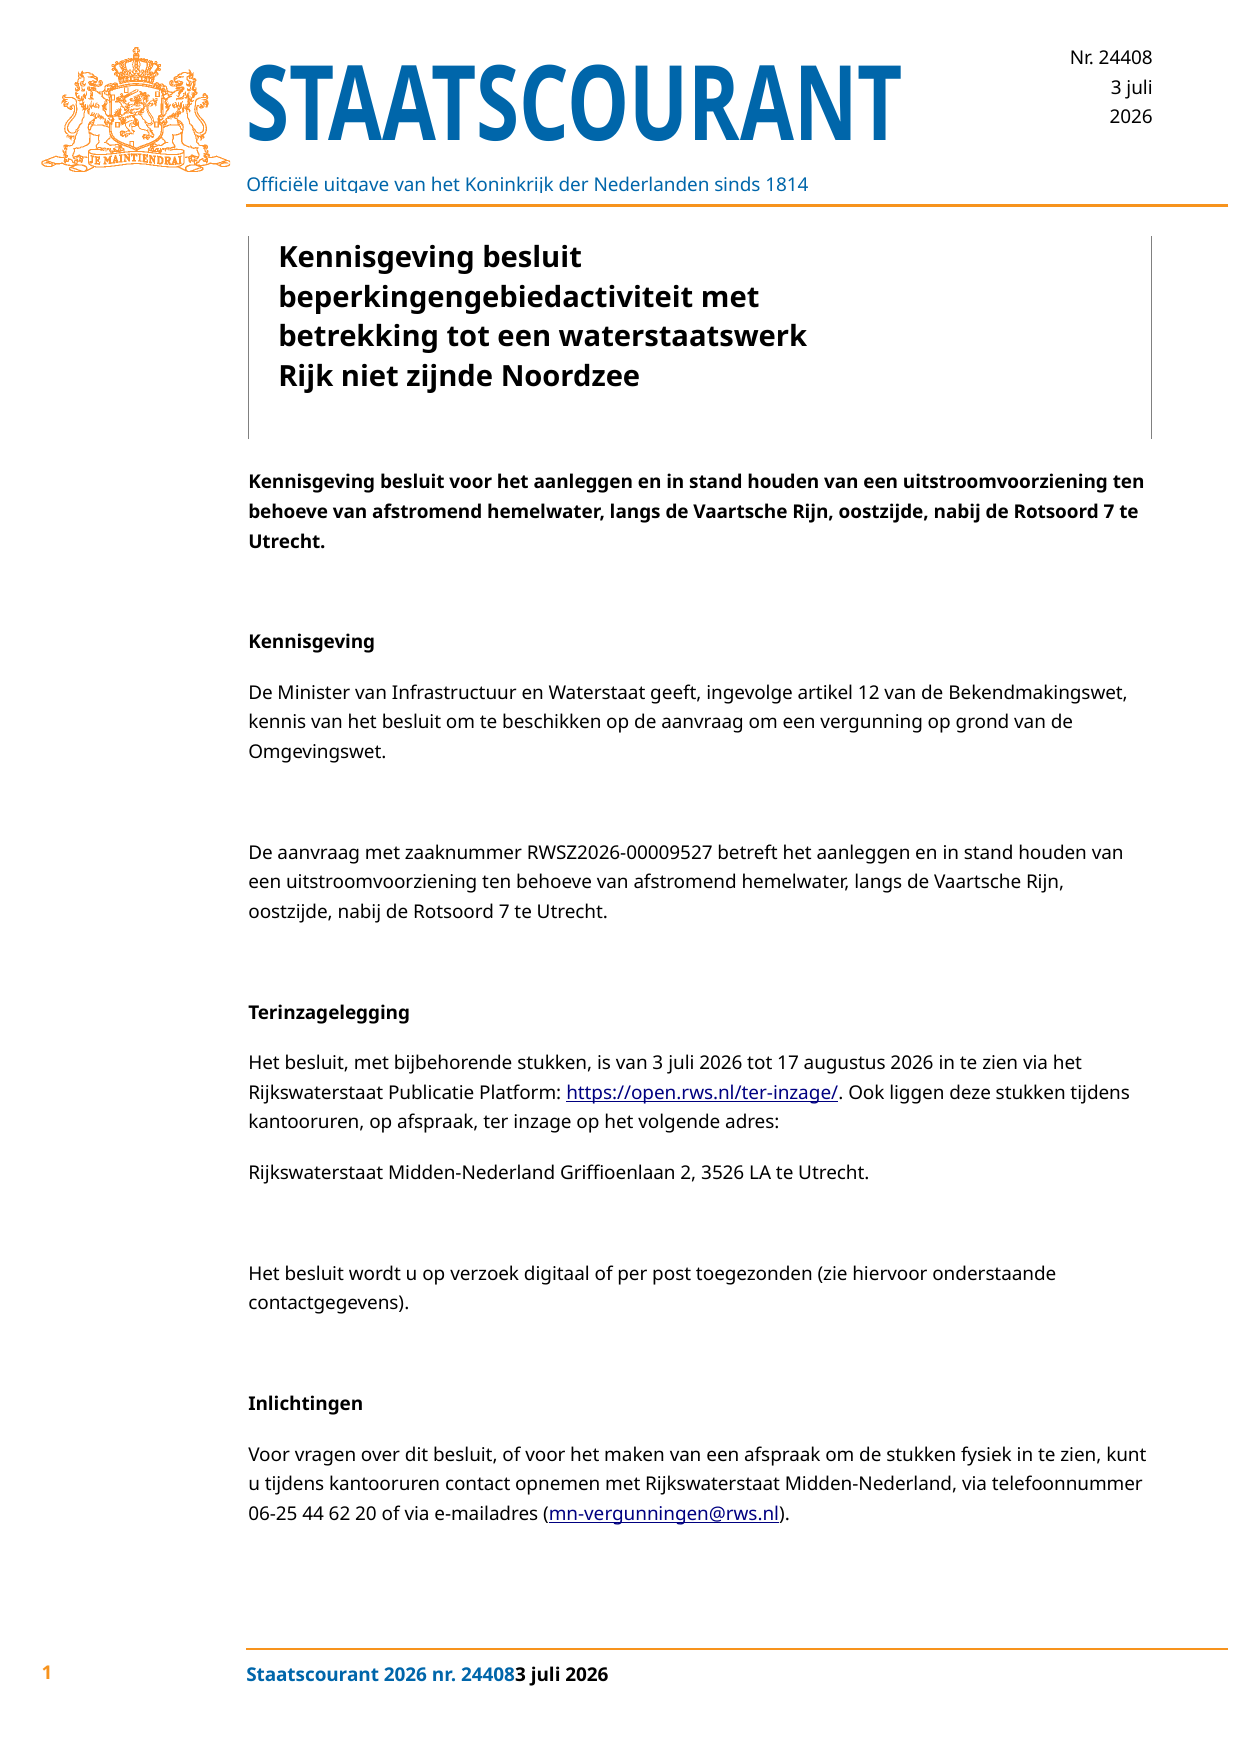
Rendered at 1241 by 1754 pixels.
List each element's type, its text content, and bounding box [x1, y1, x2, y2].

text Het besluit, met bijbehorende stukken, is van 3 juli 2026 tot 17 augustus 2026 in te zien via het Rijkswaterstaat Publicatie Platform: https://open.rws.nl/ter-inzage/. Ook liggen deze stukken tijdens kantooruren, op afspraak, ter inzage op het volgende adres: [248, 1049, 1152, 1134]
table_header [850, 236, 912, 413]
text Inlichtingen [248, 1390, 1152, 1416]
picture [41, 47, 231, 172]
table_header Kennisgeving besluit beperkingengebiedactiviteit met betrekking tot een waterstaatswerk Rijk niet zijnde Noordzee [249, 236, 850, 439]
text Voor vragen over dit besluit, of voor het maken van een afspraak om de stukken fysiek in te zien, kunt u tijdens kantooruren contact opnemen met Rijkswaterstaat Midden-Nederland, via telefoonnummer 06-25 44 62 20 of via e-mailadres (mn-vergunningen@rws.nl). [248, 1441, 1152, 1526]
picture [912, 236, 1090, 414]
text Kennisgeving besluit voor het aanleggen en in stand houden van een uitstroomvoorziening ten behoeve van afstromend hemelwater, langs de Vaartsche Rijn, oostzijde, nabij de Rotsoord 7 te Utrecht. [248, 469, 1152, 553]
text De aanvraag met zaaknummer RWSZ2026-00009527 betreft het aanleggen en in stand houden van een uitstroomvoorziening ten behoeve van afstromend hemelwater, langs de Vaartsche Rijn, oostzijde, nabij de Rotsoord 7 te Utrecht. [248, 839, 1152, 924]
text Terinzagelegging [248, 999, 1152, 1025]
text De Minister van Infrastructuur en Waterstaat geeft, ingevolge artikel 12 van de Bekendmakingswet, kennis van het besluit om te beschikken op de aanvraag om een vergunning op grond van de Omgevingswet. [248, 679, 1152, 764]
text Rijkswaterstaat Midden-Nederland Griffioenlaan 2, 3526 LA te Utrecht. [248, 1159, 1152, 1185]
table_header [850, 414, 1151, 439]
table_header [1090, 236, 1151, 413]
text Het besluit wordt u op verzoek digitaal of per post toegezonden (zie hiervoor onderstaande contactgegevens). [248, 1260, 1152, 1315]
text Kennisgeving [248, 629, 1152, 654]
